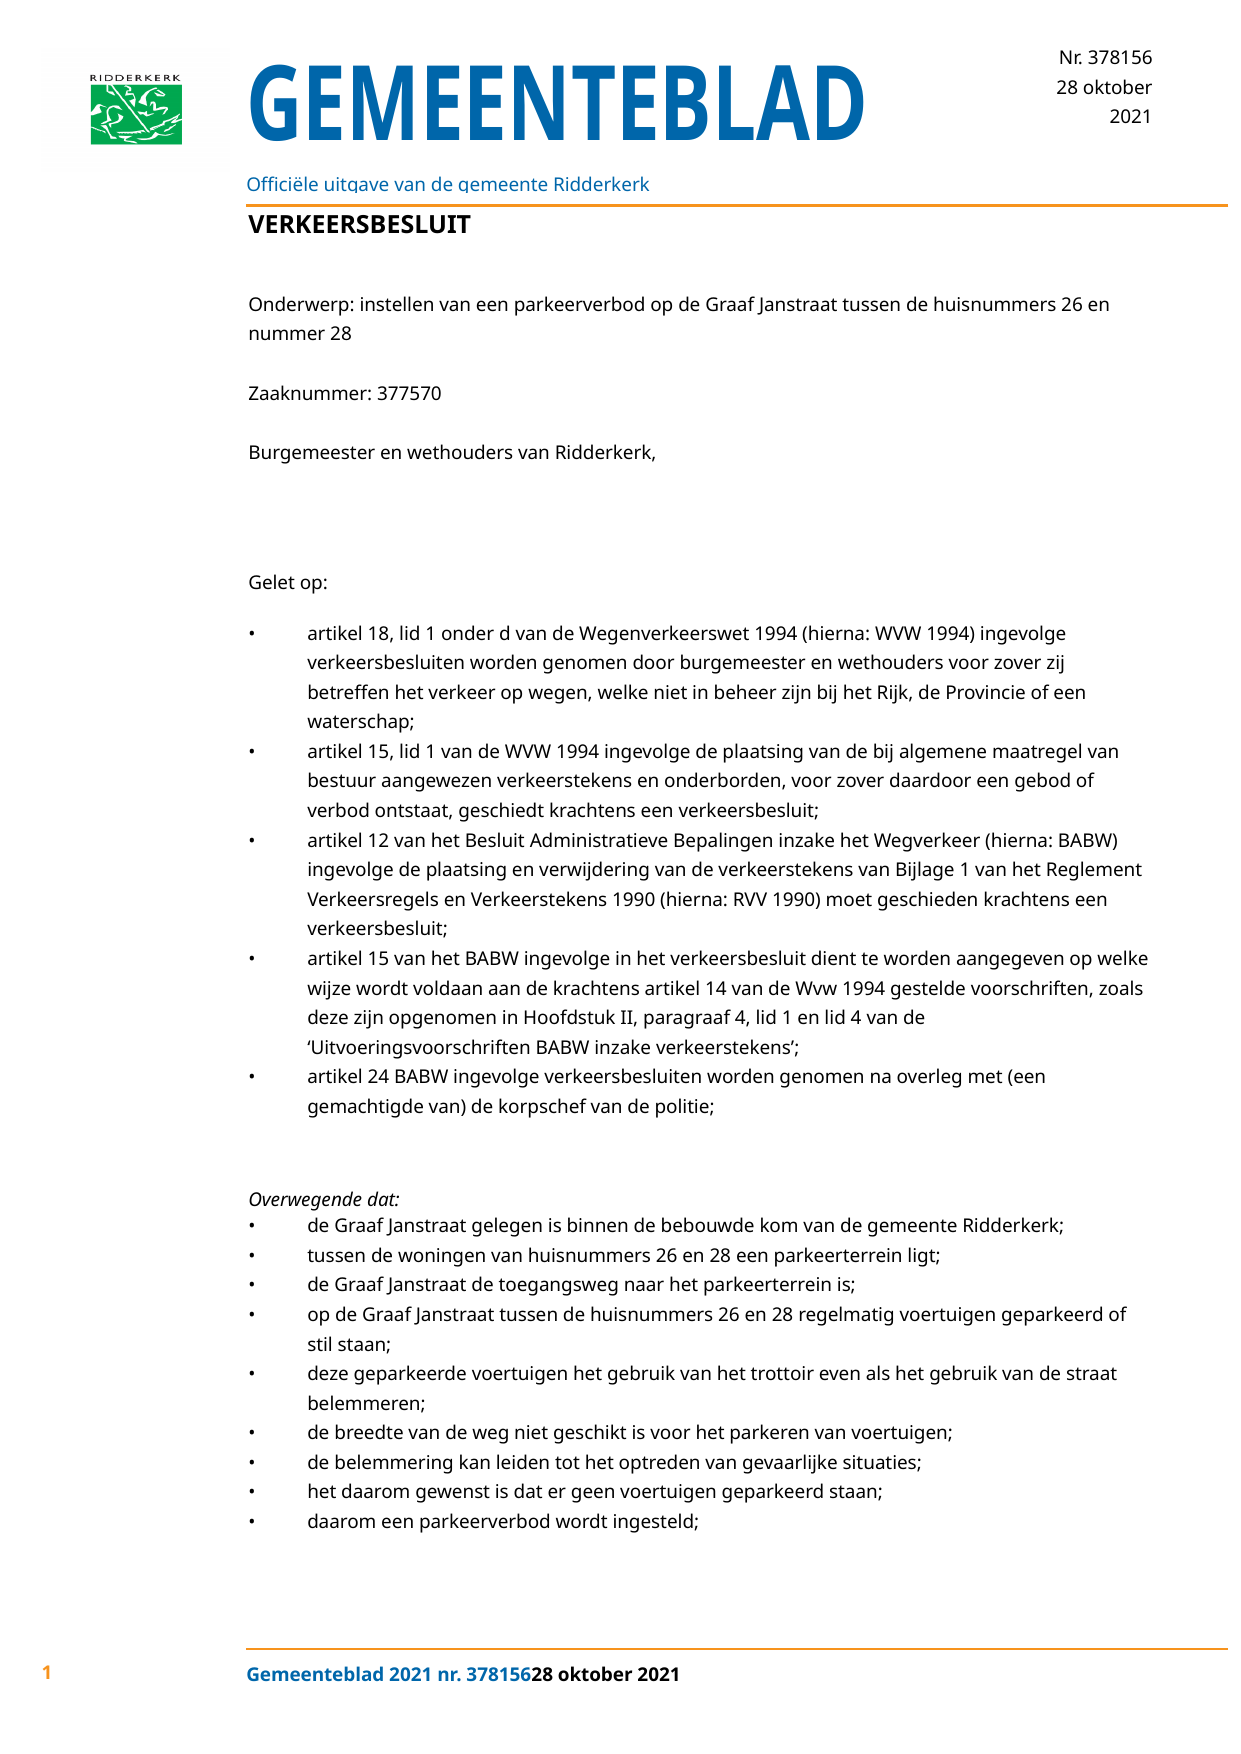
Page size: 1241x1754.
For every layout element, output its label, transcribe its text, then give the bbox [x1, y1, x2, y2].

list artikel 24 BABW ingevolge verkeersbesluiten worden genomen na overleg met (een gemachtigde van) de korpschef van de politie; [248, 1063, 1152, 1119]
text Burgemeester en wethouders van Ridderkerk, [248, 439, 1152, 465]
text VERKEERSBESLUIT [248, 207, 1152, 241]
list artikel 15 van het BABW ingevolge in het verkeersbesluit dient te worden aangegeven op welke wijze wordt voldaan aan de krachtens artikel 14 van de Wvw 1994 gestelde voorschriften, zoals deze zijn opgenomen in Hoofdstuk II, paragraaf 4, lid 1 en lid 4 van de ‘Uitvoeringsvoorschriften BABW inzake verkeerstekens’; [248, 945, 1152, 1060]
list deze geparkeerde voertuigen het gebruik van het trottoir even als het gebruik van de straat belemmeren; [248, 1360, 1152, 1416]
list de Graaf Janstraat gelegen is binnen de bebouwde kom van de gemeente Ridderkerk; [248, 1212, 1152, 1238]
list de belemmering kan leiden tot het optreden van gevaarlijke situaties; [248, 1449, 1152, 1475]
list artikel 18, lid 1 onder d van de Wegenverkeerswet 1994 (hierna: WVW 1994) ingevolge verkeersbesluiten worden genomen door burgemeester en wethouders voor zover zij betreffen het verkeer op wegen, welke niet in beheer zijn bij het Rijk, de Provincie of een waterschap; [248, 620, 1152, 734]
list de breedte van de weg niet geschikt is voor het parkeren van voertuigen; [248, 1419, 1152, 1445]
text Gelet op: [248, 569, 1152, 595]
list daarom een parkeerverbod wordt ingesteld; [248, 1508, 1152, 1534]
list het daarom gewenst is dat er geen voertuigen geparkeerd staan; [248, 1479, 1152, 1504]
text Overwegende dat: [248, 1187, 1152, 1212]
list artikel 15, lid 1 van de WVW 1994 ingevolge de plaatsing van de bij algemene maatregel van bestuur aangewezen verkeerstekens en onderborden, voor zover daardoor een gebod of verbod ontstaat, geschiedt krachtens een verkeersbesluit; [248, 738, 1152, 823]
text Zaaknummer: 377570 [248, 380, 1152, 406]
list tussen de woningen van huisnummers 26 en 28 een parkeerterrein ligt; [248, 1242, 1152, 1268]
list op de Graaf Janstraat tussen de huisnummers 26 en 28 regelmatig voertuigen geparkeerd of stil staan; [248, 1301, 1152, 1356]
list artikel 12 van het Besluit Administratieve Bepalingen inzake het Wegverkeer (hierna: BABW) ingevolge de plaatsing en verwijdering van de verkeerstekens van Bijlage 1 van het Reglement Verkeersregels en Verkeerstekens 1990 (hierna: RVV 1990) moet geschieden krachtens een verkeersbesluit; [248, 827, 1152, 941]
text Onderwerp: instellen van een parkeerverbod op de Graaf Janstraat tussen de huisnummers 26 en nummer 28 [248, 291, 1152, 346]
picture [41, 47, 231, 172]
list de Graaf Janstraat de toegangsweg naar het parkeerterrein is; [248, 1272, 1152, 1297]
